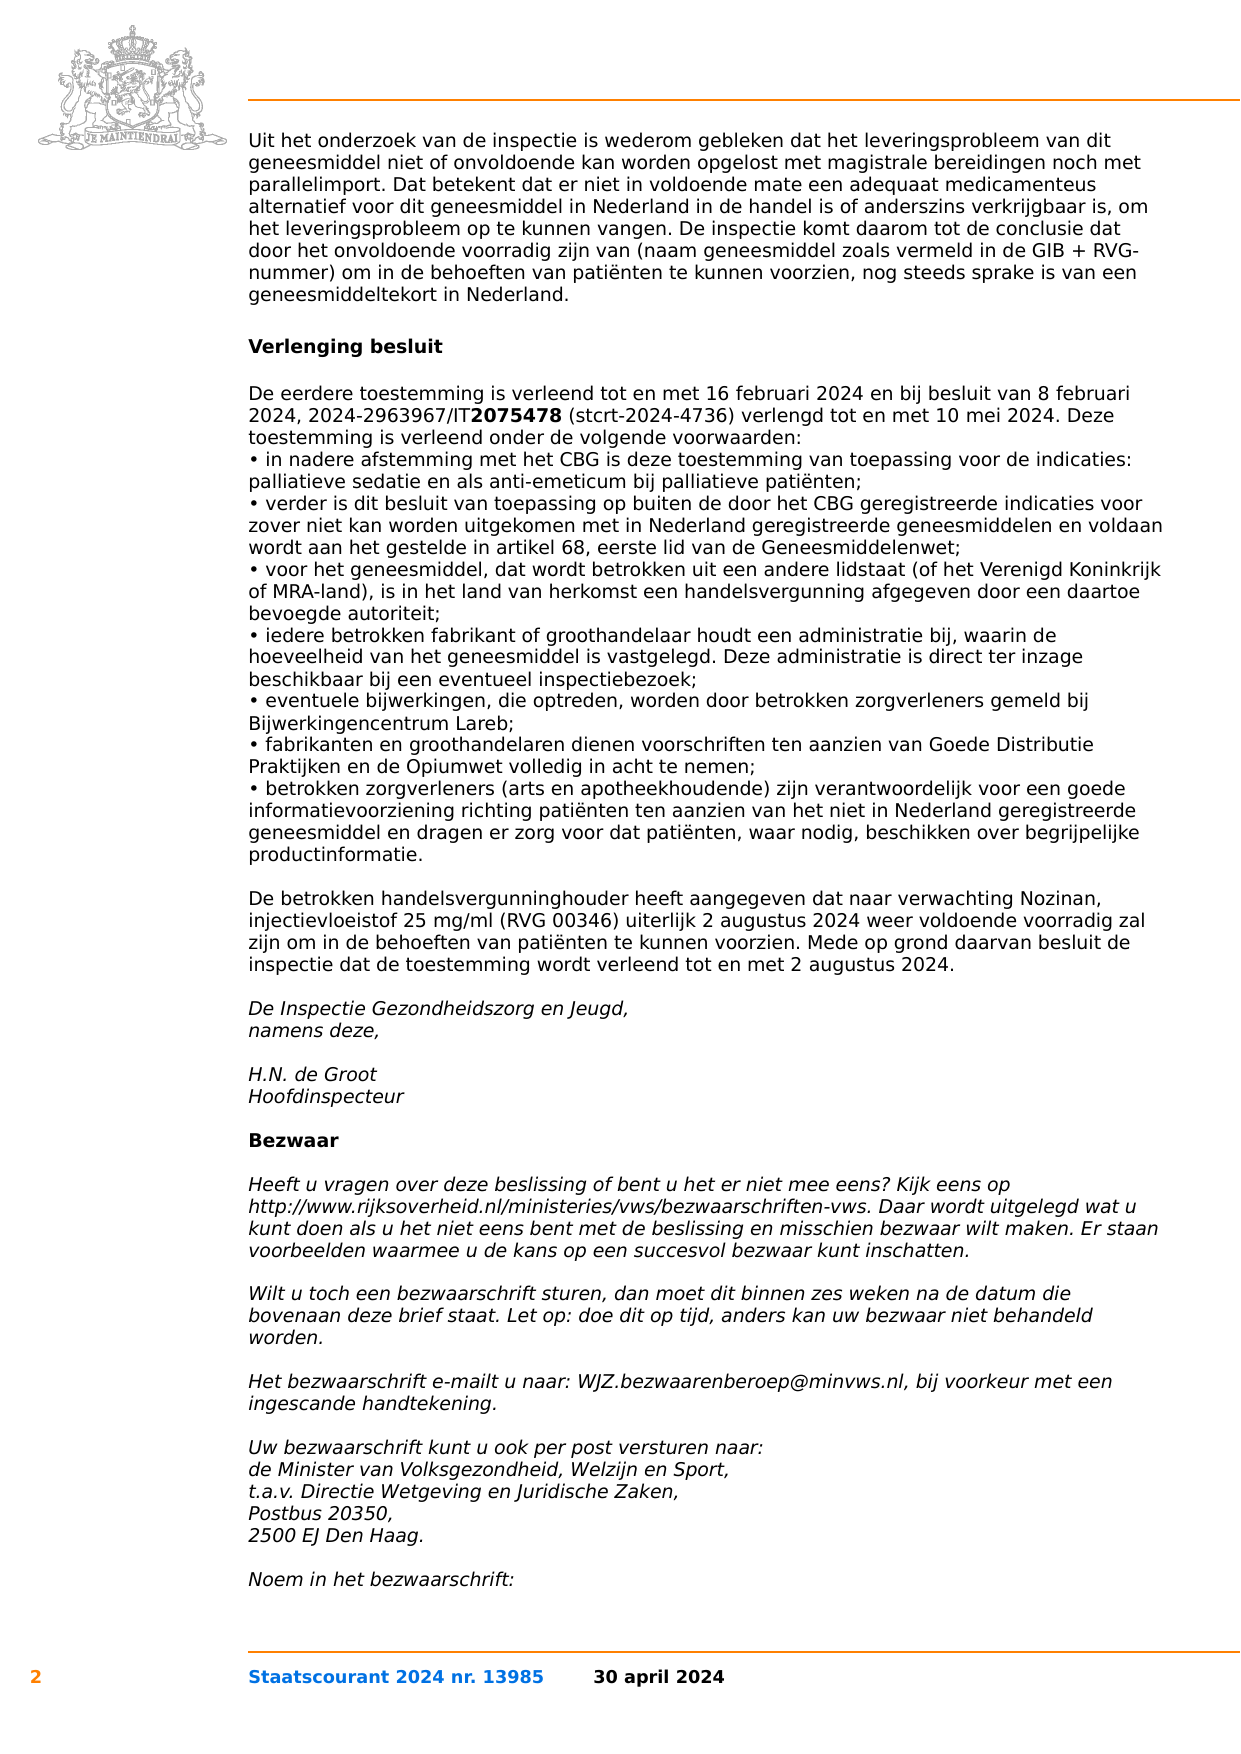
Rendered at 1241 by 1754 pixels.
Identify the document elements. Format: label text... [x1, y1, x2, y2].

picture [38, 25, 227, 150]
text • iedere betrokken fabrikant of groothandelaar houdt een administratie bij, waarin de hoeveelheid van het geneesmiddel is vastgelegd. Deze administratie is direct ter inzage beschikbaar bij een eventueel inspectiebezoek; [248, 624, 1163, 690]
text t.a.v. Directie Wetgeving en Juridische Zaken, [248, 1481, 1163, 1503]
text Noem in het bezwaarschrift: [248, 1569, 1163, 1591]
text Uw bezwaarschrift kunt u ook per post versturen naar: [248, 1437, 1163, 1459]
text De betrokken handelsvergunninghouder heeft aangegeven dat naar verwachting Nozinan, injectievloeistof 25 mg/ml (RVG 00346) uiterlijk 2 augustus 2024 weer voldoende voorradig zal zijn om in de behoeften van patiënten te kunnen voorzien. Mede op grond daarvan besluit de inspectie dat de toestemming wordt verleend tot en met 2 augustus 2024. [248, 888, 1163, 976]
text • voor het geneesmiddel, dat wordt betrokken uit een andere lidstaat (of het Verenigd Koninkrijk of MRA-land), is in het land van herkomst een handelsvergunning afgegeven door een daartoe bevoegde autoriteit; [248, 558, 1163, 624]
text De Inspectie Gezondheidszorg en Jeugd, namens deze, H.N. de Groot Hoofdinspecteur [248, 998, 1163, 1108]
text De eerdere toestemming is verleend tot en met 16 februari 2024 en bij besluit van 8 februari 2024, 2024-2963967/IT2075478 (stcrt-2024-4736) verlengd tot en met 10 mei 2024. Deze toestemming is verleend onder de volgende voorwaarden: [248, 383, 1163, 449]
text • eventuele bijwerkingen, die optreden, worden door betrokken zorgverleners gemeld bij Bijwerkingencentrum Lareb; [248, 690, 1163, 734]
text Bezwaar [248, 1130, 1163, 1152]
text • betrokken zorgverleners (arts en apotheekhoudende) zijn verantwoordelijk voor een goede informatievoorziening richting patiënten ten aanzien van het niet in Nederland geregistreerde geneesmiddel en dragen er zorg voor dat patiënten, waar nodig, beschikken over begrijpelijke productinformatie. [248, 778, 1163, 866]
text • fabrikanten en groothandelaren dienen voorschriften ten aanzien van Goede Distributie Praktijken en de Opiumwet volledig in acht te nemen; [248, 734, 1163, 778]
text de Minister van Volksgezondheid, Welzijn en Sport, [248, 1459, 1163, 1481]
text Heeft u vragen over deze beslissing of bent u het er niet mee eens? Kijk eens op http://www.rijksoverheid.nl/ministeries/vws/bezwaarschriften-vws. Daar wordt uitgelegd wat u kunt doen als u het niet eens bent met de beslissing en misschien bezwaar wilt maken. Er staan voorbeelden waarmee u de kans op een succesvol bezwaar kunt inschatten. [248, 1173, 1163, 1261]
text Uit het onderzoek van de inspectie is wederom gebleken dat het leveringsprobleem van dit geneesmiddel niet of onvoldoende kan worden opgelost met magistrale bereidingen noch met parallelimport. Dat betekent dat er niet in voldoende mate een adequaat medicamenteus alternatief voor dit geneesmiddel in Nederland in de handel is of anderszins verkrijgbaar is, om het leveringsprobleem op te kunnen vangen. De inspectie komt daarom tot de conclusie dat door het onvoldoende voorradig zijn van (naam geneesmiddel zoals vermeld in de GIB + RVG-nummer) om in de behoeften van patiënten te kunnen voorzien, nog steeds sprake is van een geneesmiddeltekort in Nederland. [248, 130, 1163, 306]
subtitle Verlenging besluit [248, 336, 1163, 358]
text Postbus 20350, [248, 1503, 1163, 1525]
text Wilt u toch een bezwaarschrift sturen, dan moet dit binnen zes weken na de datum die bovenaan deze brief staat. Let op: doe dit op tijd, anders kan uw bezwaar niet behandeld worden. [248, 1283, 1163, 1349]
text Het bezwaarschrift e-mailt u naar: WJZ.bezwaarenberoep@minvws.nl, bij voorkeur met een ingescande handtekening. [248, 1371, 1163, 1415]
text 2500 EJ Den Haag. [248, 1525, 1163, 1547]
text • in nadere afstemming met het CBG is deze toestemming van toepassing voor de indicaties: palliatieve sedatie en als anti-emeticum bij palliatieve patiënten; [248, 449, 1163, 493]
text • verder is dit besluit van toepassing op buiten de door het CBG geregistreerde indicaties voor zover niet kan worden uitgekomen met in Nederland geregistreerde geneesmiddelen en voldaan wordt aan het gestelde in artikel 68, eerste lid van de Geneesmiddelenwet; [248, 493, 1163, 558]
